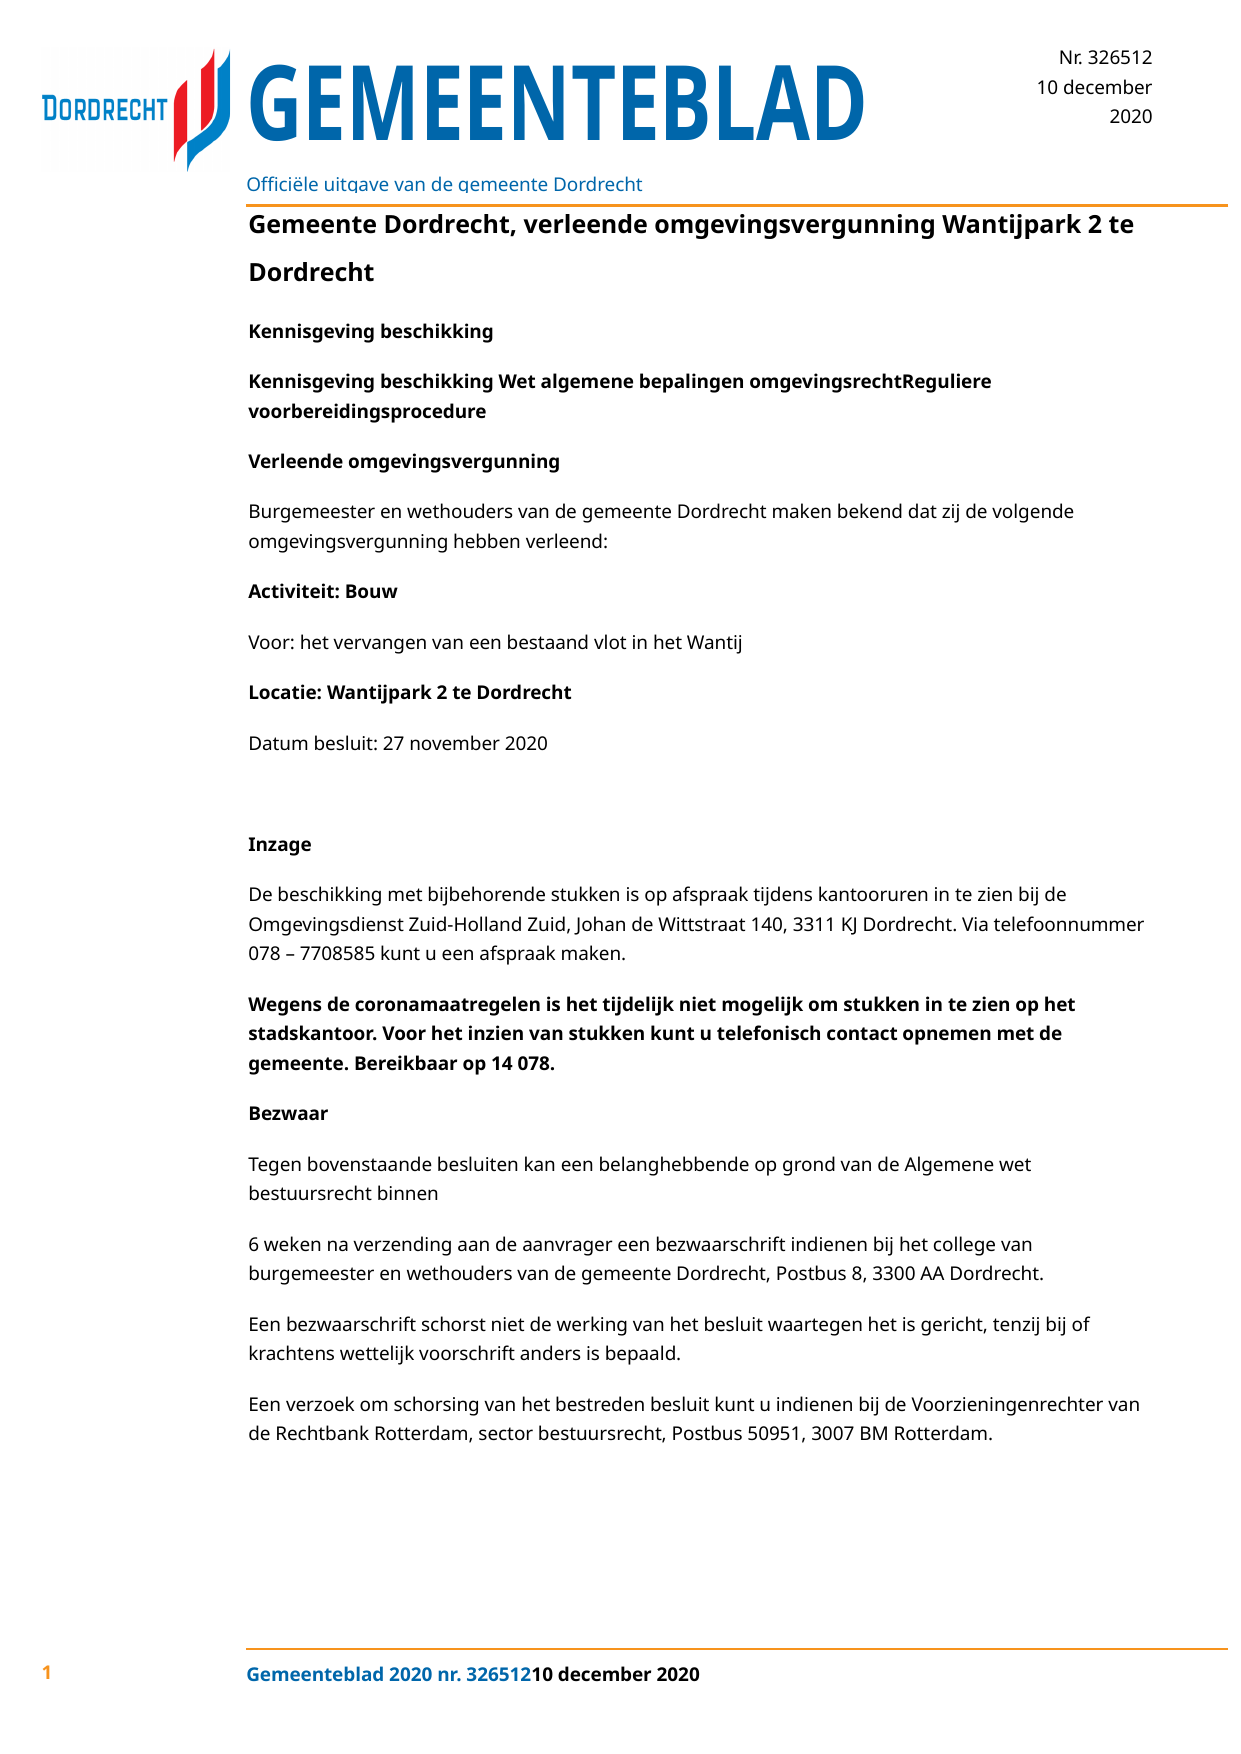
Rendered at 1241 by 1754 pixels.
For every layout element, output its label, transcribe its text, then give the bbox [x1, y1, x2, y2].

text Bezwaar [248, 1100, 1152, 1126]
text Activiteit: Bouw [248, 579, 1152, 604]
text Een bezwaarschrift schorst niet de werking van het besluit waartegen het is gericht, tenzij bij of krachtens wettelijk voorschrift anders is bepaald. [248, 1311, 1152, 1366]
text Inzage [248, 831, 1152, 857]
text Verleende omgevingsvergunning [248, 448, 1152, 474]
text Wegens de coronamaatregelen is het tijdelijk niet mogelijk om stukken in te zien op het stadskantoor. Voor het inzien van stukken kunt u telefonisch contact opnemen met de gemeente. Bereikbaar op 14 078. [248, 991, 1152, 1076]
text Tegen bovenstaande besluiten kan een belanghebbende op grond van de Algemene wet bestuursrecht binnen [248, 1151, 1152, 1206]
text Burgemeester en wethouders van de gemeente Dordrecht maken bekend dat zij de volgende omgevingsvergunning hebben verleend: [248, 499, 1152, 554]
text Voor: het vervangen van een bestaand vlot in het Wantij [248, 629, 1152, 655]
text 6 weken na verzending aan de aanvrager een bezwaarschrift indienen bij het college van burgemeester en wethouders van de gemeente Dordrecht, Postbus 8, 3300 AA Dordrecht. [248, 1231, 1152, 1286]
text Een verzoek om schorsing van het bestreden besluit kunt u indienen bij de Voorzieningenrechter van de Rechtbank Rotterdam, sector bestuursrecht, Postbus 50951, 3007 BM Rotterdam. [248, 1391, 1152, 1446]
text Kennisgeving beschikking Wet algemene bepalingen omgevingsrechtReguliere voorbereidingsprocedure [248, 368, 1152, 424]
text Datum besluit: 27 november 2020 [248, 730, 1152, 756]
text Gemeente Dordrecht, verleende omgevingsvergunning Wantijpark 2 te Dordrecht [248, 207, 1152, 288]
picture [41, 47, 231, 172]
text De beschikking met bijbehorende stukken is op afspraak tijdens kantooruren in te zien bij de Omgevingsdienst Zuid-Holland Zuid, Johan de Wittstraat 140, 3311 KJ Dordrecht. Via telefoonnummer 078 – 7708585 kunt u een afspraak maken. [248, 881, 1152, 966]
text Kennisgeving beschikking [248, 318, 1152, 344]
text Locatie: Wantijpark 2 te Dordrecht [248, 679, 1152, 705]
